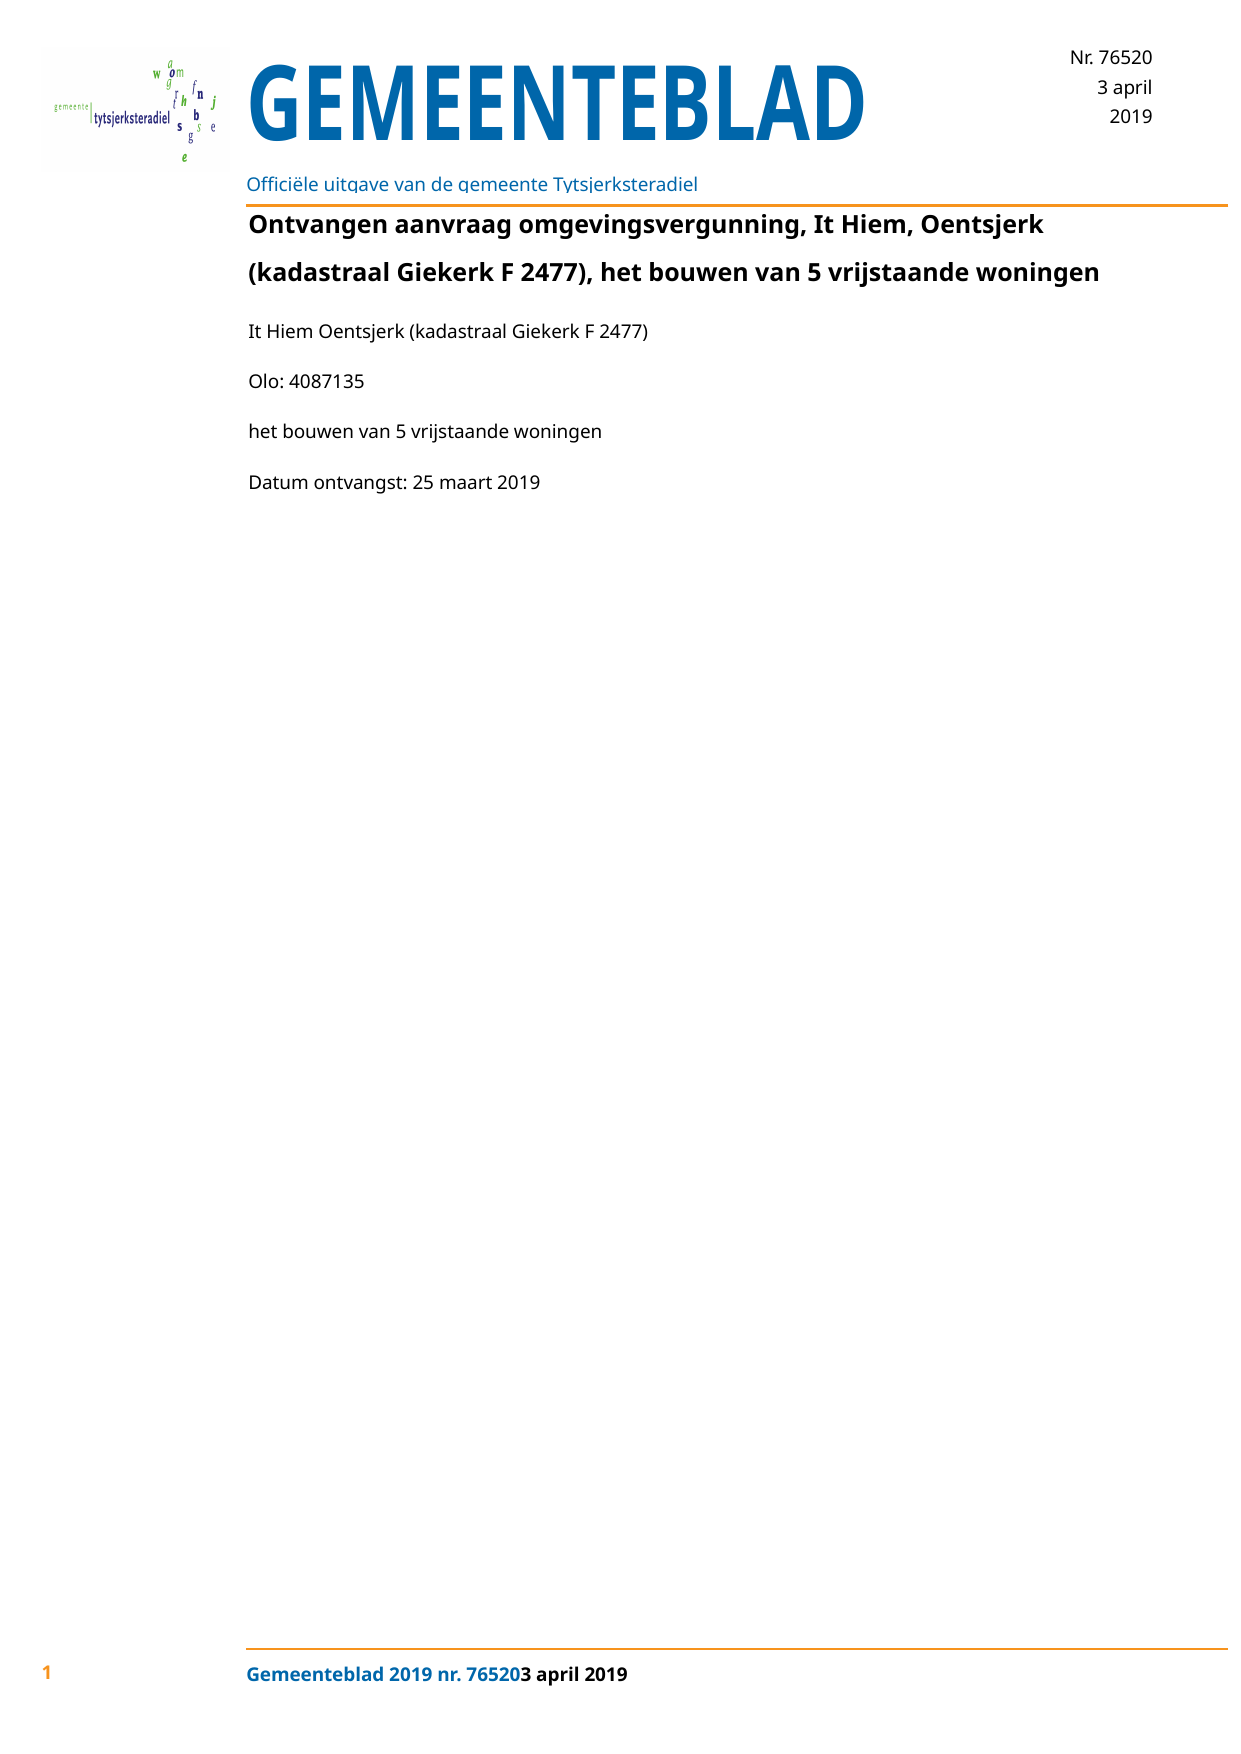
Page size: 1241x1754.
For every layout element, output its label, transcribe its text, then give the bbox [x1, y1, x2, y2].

text It Hiem Oentsjerk (kadastraal Giekerk F 2477) [248, 318, 1152, 344]
text Olo: 4087135 [248, 368, 1152, 394]
text Ontvangen aanvraag omgevingsvergunning, It Hiem, Oentsjerk (kadastraal Giekerk F 2477), het bouwen van 5 vrijstaande woningen [248, 207, 1152, 288]
text het bouwen van 5 vrijstaande woningen [248, 419, 1152, 444]
text Datum ontvangst: 25 maart 2019 [248, 469, 1152, 495]
picture [41, 47, 231, 172]
